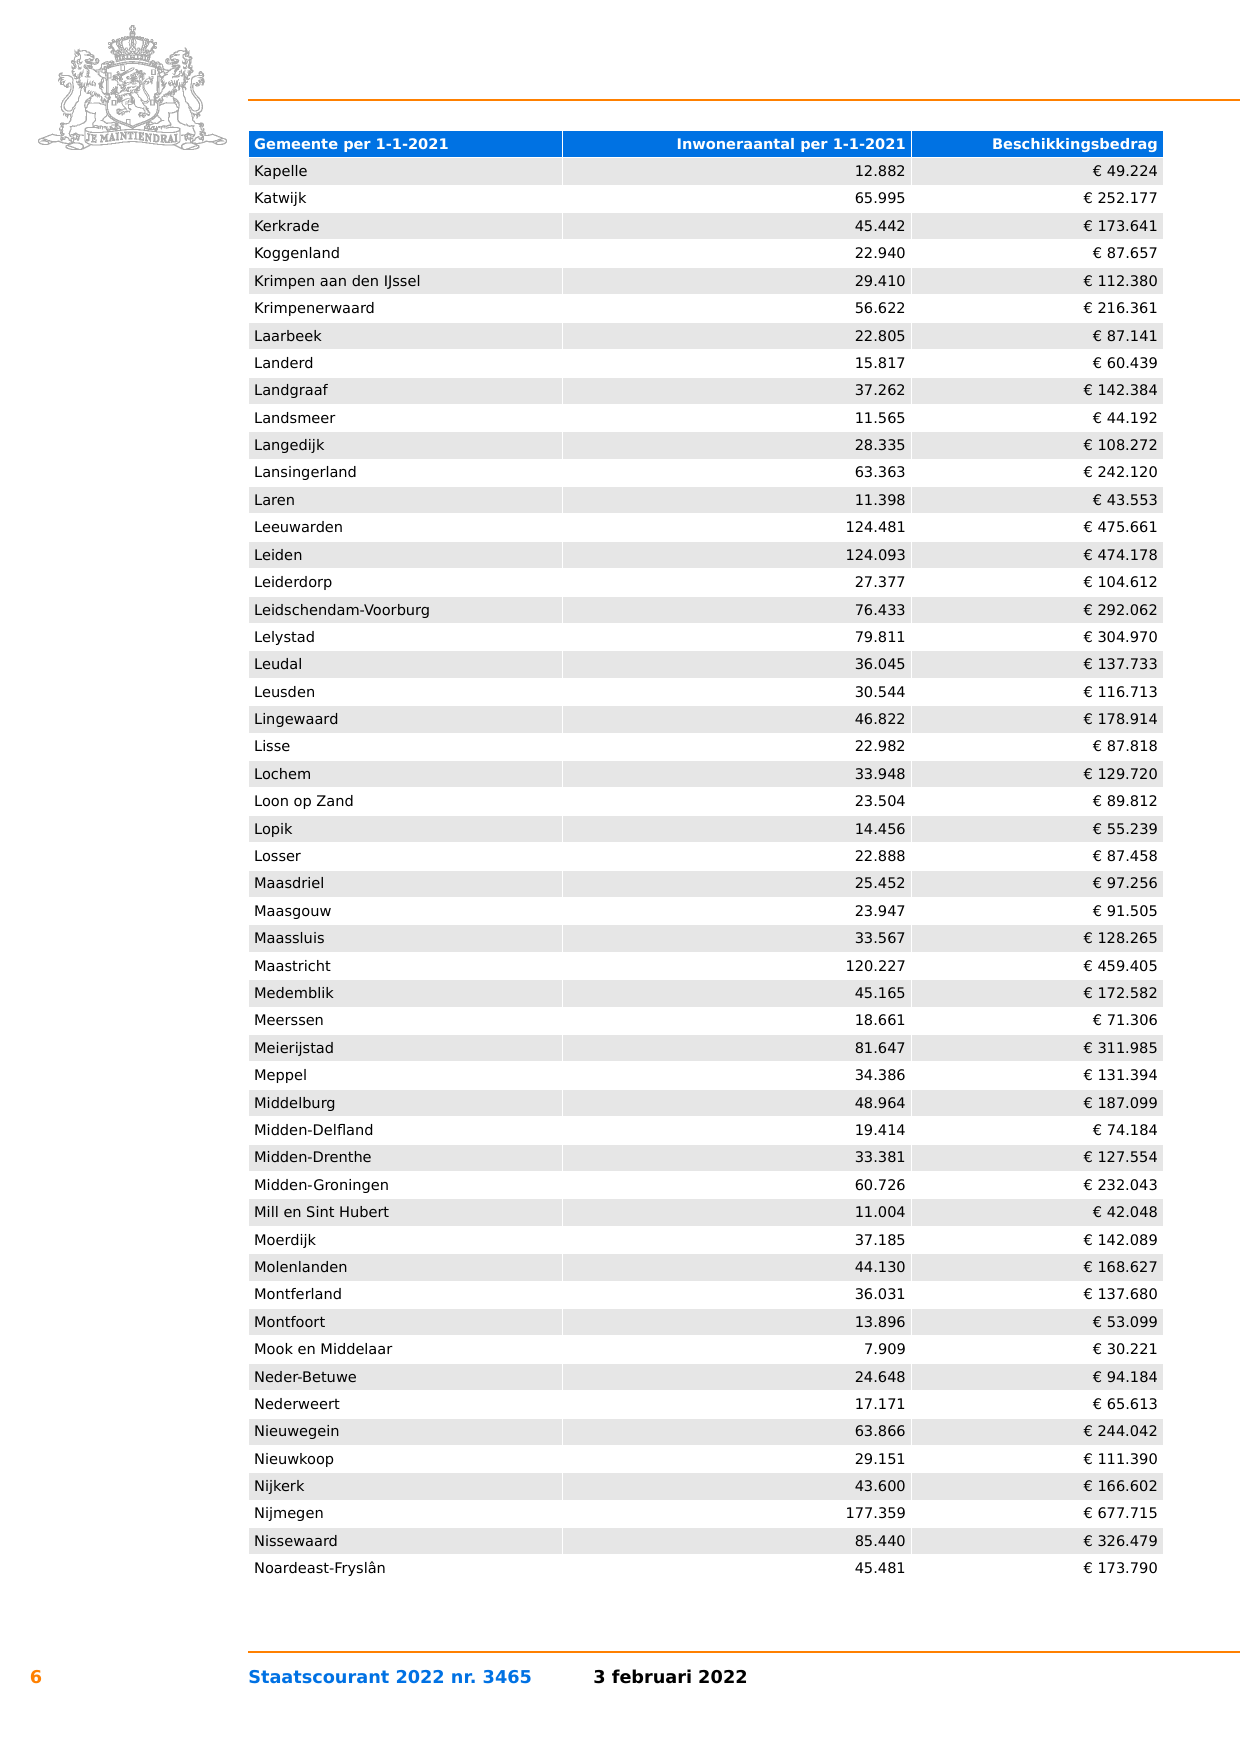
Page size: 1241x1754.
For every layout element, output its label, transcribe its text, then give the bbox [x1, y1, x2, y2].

table_cell 19.414 [563, 1117, 911, 1143]
table_cell € 127.554 [912, 1145, 1163, 1171]
table_cell € 252.177 [912, 186, 1163, 212]
table_cell Krimpen aan den IJssel [249, 268, 562, 294]
table_cell € 216.361 [912, 295, 1163, 322]
table_cell 33.948 [563, 761, 911, 787]
table_cell 120.227 [563, 953, 911, 979]
table_cell 37.262 [563, 378, 911, 404]
table_cell Krimpenerwaard [249, 295, 562, 322]
table_cell Lopik [249, 816, 562, 842]
table_cell Maasgouw [249, 898, 562, 924]
table_cell Leeuwarden [249, 515, 562, 541]
table_cell 63.363 [563, 460, 911, 486]
table_cell € 173.790 [912, 1556, 1163, 1582]
table_cell 45.442 [563, 213, 911, 239]
table_cell 11.398 [563, 487, 911, 513]
table_cell Moerdijk [249, 1227, 562, 1253]
table_cell 56.622 [563, 295, 911, 322]
table_cell € 53.099 [912, 1309, 1163, 1335]
table_cell Maasdriel [249, 871, 562, 897]
table_cell 63.866 [563, 1419, 911, 1445]
table_cell 44.130 [563, 1254, 911, 1281]
table_cell € 129.720 [912, 761, 1163, 787]
table_cell Leidschendam-Voorburg [249, 597, 562, 623]
table_cell Meppel [249, 1063, 562, 1089]
table_cell 22.982 [563, 734, 911, 760]
table_cell € 49.224 [912, 158, 1163, 185]
table_cell € 244.042 [912, 1419, 1163, 1445]
table_cell € 55.239 [912, 816, 1163, 842]
table_cell 23.947 [563, 898, 911, 924]
table_cell € 71.306 [912, 1008, 1163, 1034]
table_cell 43.600 [563, 1473, 911, 1500]
table_cell € 178.914 [912, 706, 1163, 733]
table_cell € 111.390 [912, 1446, 1163, 1472]
table_cell Lisse [249, 734, 562, 760]
table_cell Maassluis [249, 925, 562, 952]
table_cell Leiderdorp [249, 569, 562, 596]
table_cell € 74.184 [912, 1117, 1163, 1143]
table_cell 30.544 [563, 679, 911, 705]
table_cell Montferland [249, 1282, 562, 1308]
table_cell € 128.265 [912, 925, 1163, 952]
table_cell € 87.818 [912, 734, 1163, 760]
table_cell 46.822 [563, 706, 911, 733]
table_cell Midden-Groningen [249, 1172, 562, 1198]
table_cell Middelburg [249, 1090, 562, 1116]
table_cell 60.726 [563, 1172, 911, 1198]
table_cell Nieuwkoop [249, 1446, 562, 1472]
table_cell € 168.627 [912, 1254, 1163, 1281]
table_cell Losser [249, 843, 562, 869]
table_cell € 116.713 [912, 679, 1163, 705]
table_cell Lochem [249, 761, 562, 787]
table_cell Landgraaf [249, 378, 562, 404]
table_cell 85.440 [563, 1528, 911, 1554]
table_cell Leiden [249, 542, 562, 568]
table_cell € 292.062 [912, 597, 1163, 623]
table_cell 48.964 [563, 1090, 911, 1116]
table_cell 22.805 [563, 323, 911, 349]
table_cell 124.093 [563, 542, 911, 568]
table_cell 79.811 [563, 624, 911, 650]
table_cell € 474.178 [912, 542, 1163, 568]
table_cell € 89.812 [912, 789, 1163, 815]
table_cell 36.045 [563, 651, 911, 678]
table_cell Midden-Delfland [249, 1117, 562, 1143]
table_cell 15.817 [563, 350, 911, 376]
table_cell € 44.192 [912, 405, 1163, 431]
table_cell 33.567 [563, 925, 911, 952]
table_cell € 173.641 [912, 213, 1163, 239]
table_cell Lansingerland [249, 460, 562, 486]
table_cell € 60.439 [912, 350, 1163, 376]
table_cell 12.882 [563, 158, 911, 185]
table_header Inwoneraantal per 1-1-2021 [563, 131, 911, 157]
table_cell € 97.256 [912, 871, 1163, 897]
table_cell Lelystad [249, 624, 562, 650]
table_cell 29.410 [563, 268, 911, 294]
table_cell 124.481 [563, 515, 911, 541]
table_cell 7.909 [563, 1336, 911, 1363]
table_cell Mill en Sint Hubert [249, 1199, 562, 1226]
table_cell 177.359 [563, 1501, 911, 1527]
table_cell € 87.458 [912, 843, 1163, 869]
table_cell € 142.384 [912, 378, 1163, 404]
table_cell € 137.680 [912, 1282, 1163, 1308]
table_cell Kapelle [249, 158, 562, 185]
table_cell 13.896 [563, 1309, 911, 1335]
table_cell Kerkrade [249, 213, 562, 239]
table_cell 27.377 [563, 569, 911, 596]
table_cell € 304.970 [912, 624, 1163, 650]
table_cell 14.456 [563, 816, 911, 842]
table_cell Koggenland [249, 241, 562, 267]
table_cell 23.504 [563, 789, 911, 815]
table_cell 22.940 [563, 241, 911, 267]
table_cell Noardeast-Fryslân [249, 1556, 562, 1582]
table_cell 76.433 [563, 597, 911, 623]
table_header Beschikkingsbedrag [912, 131, 1163, 157]
table_cell Leusden [249, 679, 562, 705]
table_cell Nieuwegein [249, 1419, 562, 1445]
table_cell € 65.613 [912, 1391, 1163, 1417]
table_cell 34.386 [563, 1063, 911, 1089]
table_cell Laren [249, 487, 562, 513]
table_cell Maastricht [249, 953, 562, 979]
table_cell € 459.405 [912, 953, 1163, 979]
table_cell Mook en Middelaar [249, 1336, 562, 1363]
picture [38, 25, 227, 150]
table_cell € 108.272 [912, 432, 1163, 459]
table_cell € 142.089 [912, 1227, 1163, 1253]
table_cell 36.031 [563, 1282, 911, 1308]
table_cell € 137.733 [912, 651, 1163, 678]
table_cell Lingewaard [249, 706, 562, 733]
table_cell € 232.043 [912, 1172, 1163, 1198]
table_cell € 187.099 [912, 1090, 1163, 1116]
table_cell Neder-Betuwe [249, 1364, 562, 1390]
table_cell 65.995 [563, 186, 911, 212]
table_cell € 311.985 [912, 1035, 1163, 1061]
table_cell Landsmeer [249, 405, 562, 431]
table_cell 37.185 [563, 1227, 911, 1253]
table_cell € 326.479 [912, 1528, 1163, 1554]
table_cell € 104.612 [912, 569, 1163, 596]
table_cell Landerd [249, 350, 562, 376]
table_cell 11.565 [563, 405, 911, 431]
table_cell Katwijk [249, 186, 562, 212]
table_cell 45.481 [563, 1556, 911, 1582]
table_cell € 131.394 [912, 1063, 1163, 1089]
table_cell 45.165 [563, 980, 911, 1007]
table_cell Molenlanden [249, 1254, 562, 1281]
table_cell € 91.505 [912, 898, 1163, 924]
table_cell Laarbeek [249, 323, 562, 349]
table_cell € 677.715 [912, 1501, 1163, 1527]
table_cell € 166.602 [912, 1473, 1163, 1500]
table_header Gemeente per 1-1-2021 [249, 131, 562, 157]
table_cell € 475.661 [912, 515, 1163, 541]
table_cell Nederweert [249, 1391, 562, 1417]
table_cell 33.381 [563, 1145, 911, 1171]
table_cell € 112.380 [912, 268, 1163, 294]
table_cell Medemblik [249, 980, 562, 1007]
table_cell 25.452 [563, 871, 911, 897]
table_cell Meerssen [249, 1008, 562, 1034]
table_cell 11.004 [563, 1199, 911, 1226]
table_cell 29.151 [563, 1446, 911, 1472]
table_cell Langedijk [249, 432, 562, 459]
table_cell Nijmegen [249, 1501, 562, 1527]
table_cell Montfoort [249, 1309, 562, 1335]
table_cell Nijkerk [249, 1473, 562, 1500]
table_cell Loon op Zand [249, 789, 562, 815]
table_cell € 87.657 [912, 241, 1163, 267]
table_cell 17.171 [563, 1391, 911, 1417]
table_cell € 43.553 [912, 487, 1163, 513]
table_cell € 242.120 [912, 460, 1163, 486]
table_cell 81.647 [563, 1035, 911, 1061]
table_cell 24.648 [563, 1364, 911, 1390]
table_cell 28.335 [563, 432, 911, 459]
table_cell € 30.221 [912, 1336, 1163, 1363]
table_cell Meierijstad [249, 1035, 562, 1061]
table_cell 22.888 [563, 843, 911, 869]
table_cell € 94.184 [912, 1364, 1163, 1390]
table_cell € 172.582 [912, 980, 1163, 1007]
table_cell € 87.141 [912, 323, 1163, 349]
table_cell Leudal [249, 651, 562, 678]
table_cell 18.661 [563, 1008, 911, 1034]
table_cell € 42.048 [912, 1199, 1163, 1226]
table_cell Midden-Drenthe [249, 1145, 562, 1171]
table_cell Nissewaard [249, 1528, 562, 1554]
